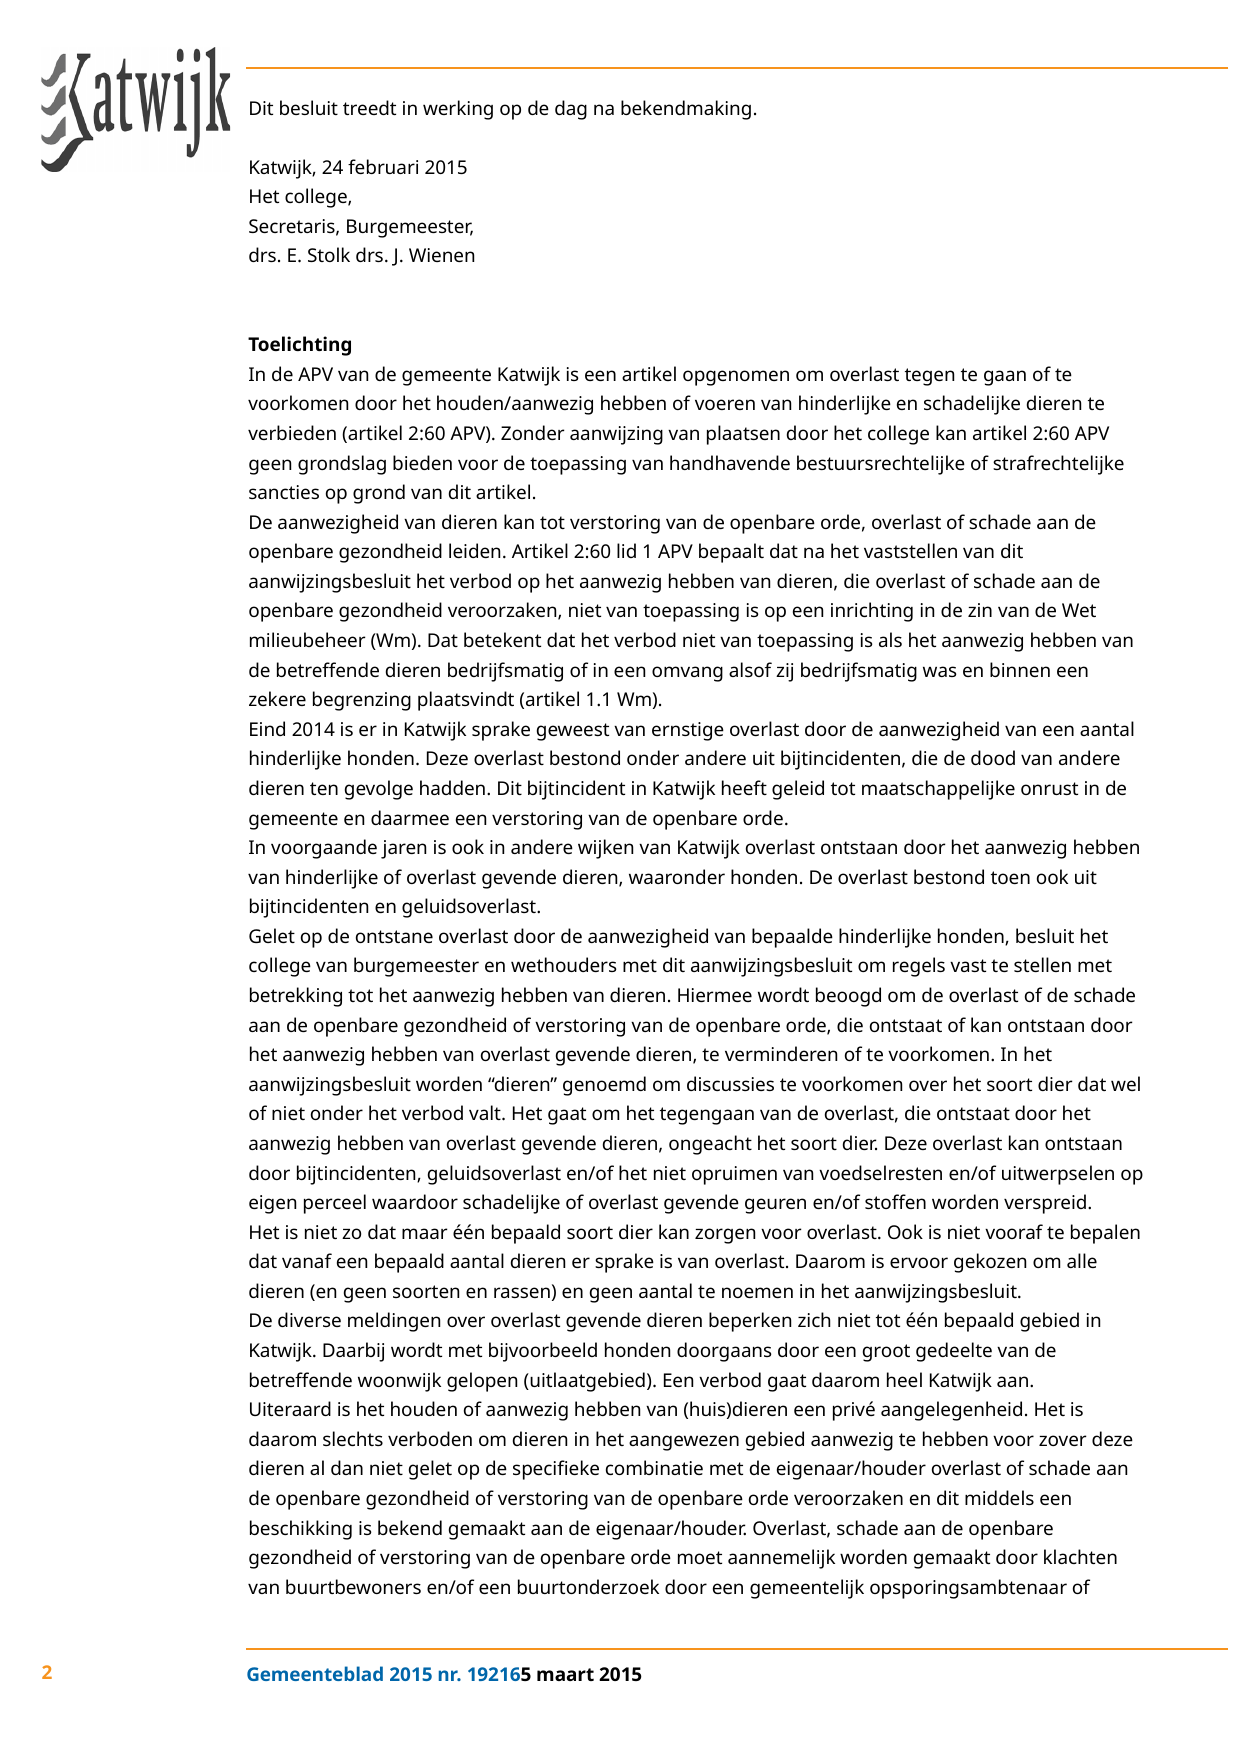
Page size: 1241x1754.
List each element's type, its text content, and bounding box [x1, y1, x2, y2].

text Katwijk, 24 februari 2015 [248, 154, 1152, 180]
text Dit besluit treedt in werking op de dag na bekendmaking. [248, 95, 1152, 121]
text Uiteraard is het houden of aanwezig hebben van (huis)dieren een privé aangelegenheid. Het is daarom slechts verboden om dieren in het aangewezen gebied aanwezig te hebben voor zover deze dieren al dan niet gelet op de specifieke combinatie met de eigenaar/houder overlast of schade aan de openbare gezondheid of verstoring van de openbare orde veroorzaken en dit middels een beschikking is bekend gemaakt aan de eigenaar/houder. Overlast, schade aan de openbare gezondheid of verstoring van de openbare orde moet aannemelijk worden gemaakt door klachten van buurtbewoners en/of een buurtonderzoek door een gemeentelijk opsporingsambtenaar of [248, 1396, 1152, 1600]
text Secretaris, Burgemeester, [248, 213, 1152, 239]
text In voorgaande jaren is ook in andere wijken van Katwijk overlast ontstaan door het aanwezig hebben van hinderlijke of overlast gevende dieren, waaronder honden. De overlast bestond toen ook uit bijtincidenten en geluidsoverlast. [248, 834, 1152, 919]
text In de APV van de gemeente Katwijk is een artikel opgenomen om overlast tegen te gaan of te voorkomen door het houden/aanwezig hebben of voeren van hinderlijke en schadelijke dieren te verbieden (artikel 2:60 APV). Zonder aanwijzing van plaatsen door het college kan artikel 2:60 APV geen grondslag bieden voor de toepassing van handhavende bestuursrechtelijke of strafrechtelijke sancties op grond van dit artikel. [248, 361, 1152, 505]
text drs. E. Stolk drs. J. Wienen [248, 243, 1152, 268]
text Het is niet zo dat maar één bepaald soort dier kan zorgen voor overlast. Ook is niet vooraf te bepalen dat vanaf een bepaald aantal dieren er sprake is van overlast. Daarom is ervoor gekozen om alle dieren (en geen soorten en rassen) en geen aantal te noemen in het aanwijzingsbesluit. [248, 1219, 1152, 1304]
text De aanwezigheid van dieren kan tot verstoring van de openbare orde, overlast of schade aan de openbare gezondheid leiden. Artikel 2:60 lid 1 APV bepaalt dat na het vaststellen van dit aanwijzingsbesluit het verbod op het aanwezig hebben van dieren, die overlast of schade aan de openbare gezondheid veroorzaken, niet van toepassing is op een inrichting in de zin van de Wet milieubeheer (Wm). Dat betekent dat het verbod niet van toepassing is als het aanwezig hebben van de betreffende dieren bedrijfsmatig of in een omvang alsof zij bedrijfsmatig was en binnen een zekere begrenzing plaatsvindt (artikel 1.1 Wm). [248, 509, 1152, 712]
text Gelet op de ontstane overlast door de aanwezigheid van bepaalde hinderlijke honden, besluit het college van burgemeester en wethouders met dit aanwijzingsbesluit om regels vast te stellen met betrekking tot het aanwezig hebben van dieren. Hiermee wordt beoogd om de overlast of de schade aan de openbare gezondheid of verstoring van de openbare orde, die ontstaat of kan ontstaan door het aanwezig hebben van overlast gevende dieren, te verminderen of te voorkomen. In het aanwijzingsbesluit worden “dieren” genoemd om discussies te voorkomen over het soort dier dat wel of niet onder het verbod valt. Het gaat om het tegengaan van de overlast, die ontstaat door het aanwezig hebben van overlast gevende dieren, ongeacht het soort dier. Deze overlast kan ontstaan door bijtincidenten, geluidsoverlast en/of het niet opruimen van voedselresten en/of uitwerpselen op eigen perceel waardoor schadelijke of overlast gevende geuren en/of stoffen worden verspreid. [248, 923, 1152, 1215]
picture [41, 47, 231, 172]
text Toelichting [248, 331, 1152, 357]
text De diverse meldingen over overlast gevende dieren beperken zich niet tot één bepaald gebied in Katwijk. Daarbij wordt met bijvoorbeeld honden doorgaans door een groot gedeelte van de betreffende woonwijk gelopen (uitlaatgebied). Een verbod gaat daarom heel Katwijk aan. [248, 1308, 1152, 1393]
text Eind 2014 is er in Katwijk sprake geweest van ernstige overlast door de aanwezigheid van een aantal hinderlijke honden. Deze overlast bestond onder andere uit bijtincidenten, die de dood van andere dieren ten gevolge hadden. Dit bijtincident in Katwijk heeft geleid tot maatschappelijke onrust in de gemeente en daarmee een verstoring van de openbare orde. [248, 716, 1152, 831]
text Het college, [248, 183, 1152, 209]
